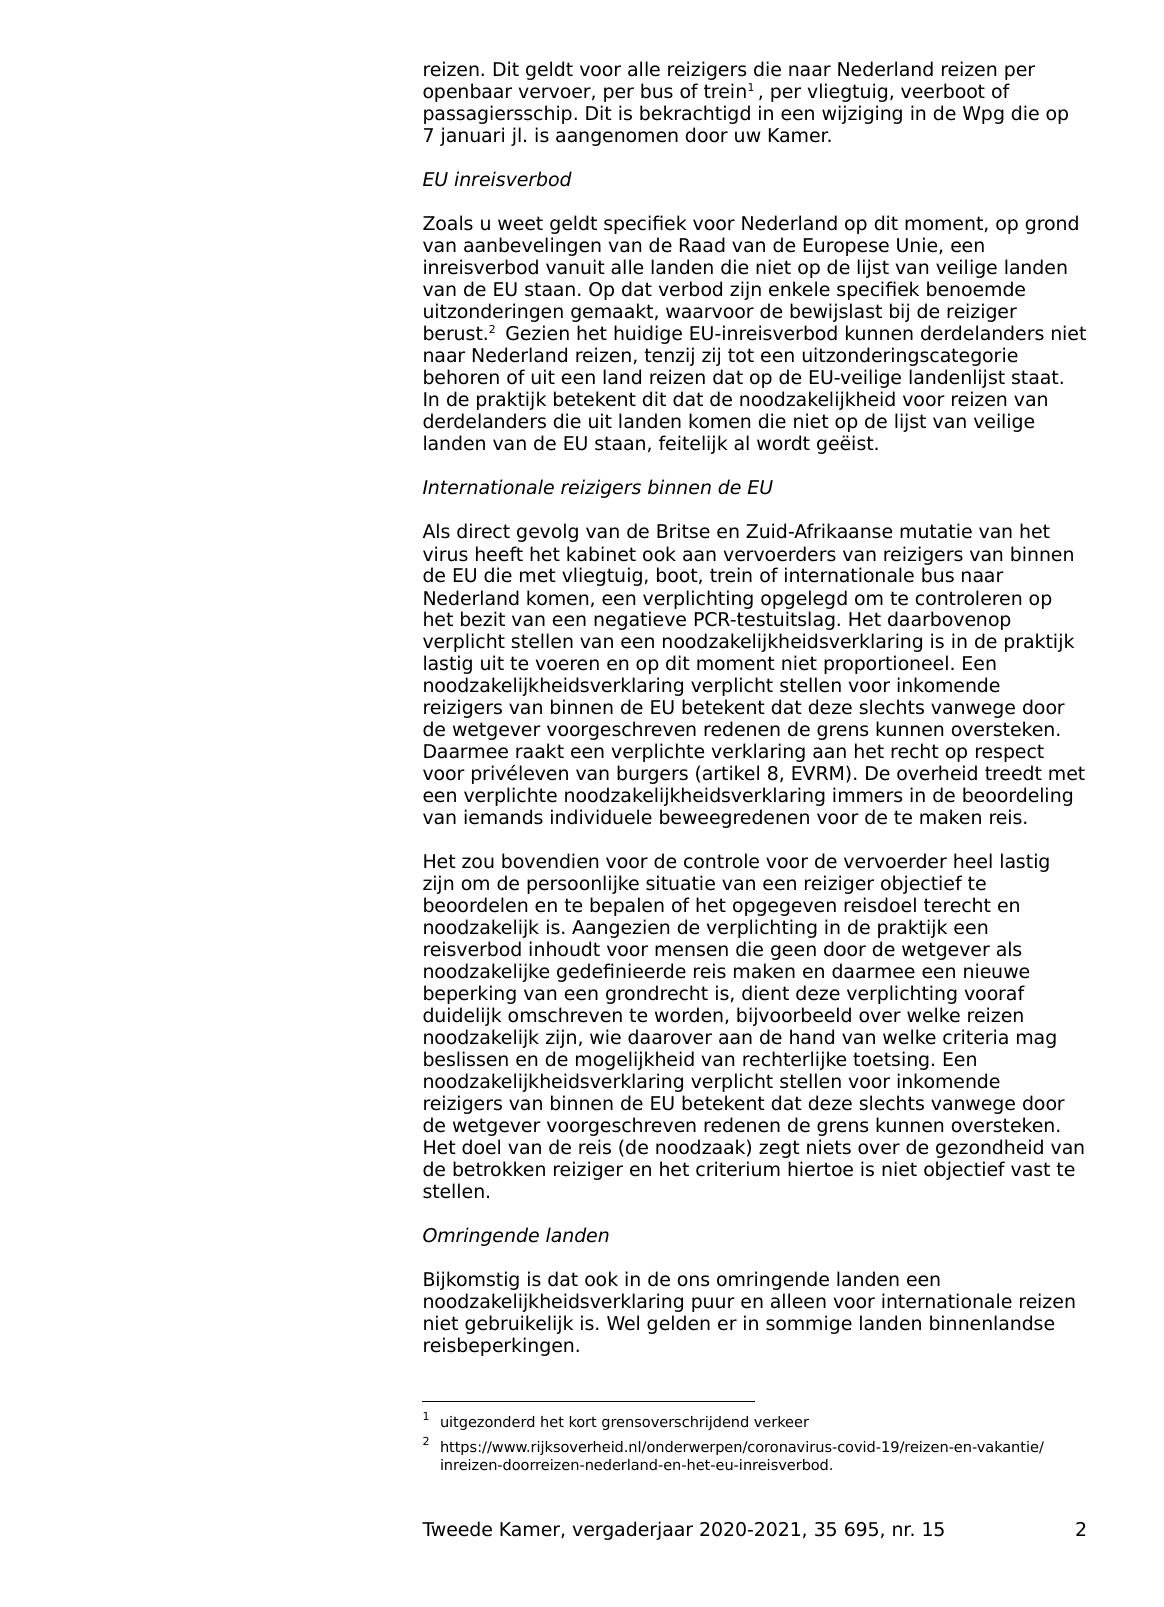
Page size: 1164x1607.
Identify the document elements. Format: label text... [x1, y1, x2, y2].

subtitle Omringende landen [422, 1225, 1087, 1247]
subtitle Internationale reizigers binnen de EU [422, 477, 1087, 499]
text Zoals u weet geldt specifiek voor Nederland op dit moment, op grond van aanbevelingen van de Raad van de Europese Unie, een inreisverbod vanuit alle landen die niet op de lijst van veilige landen van de EU staan. Op dat verbod zijn enkele specifiek benoemde uitzonderingen gemaakt, waarvoor de bewijslast bij de reiziger berust. Gezien het huidige EU-inreisverbod kunnen derdelanders niet naar Nederland reizen, tenzij zij tot een uitzonderingscategorie behoren of uit een land reizen dat op de EU-veilige landenlijst staat. In de praktijk betekent dit dat de noodzakelijkheid voor reizen van derdelanders die uit landen komen die niet op de lijst van veilige landen van de EU staan, feitelijk al wordt geëist. [422, 213, 1087, 455]
text reizen. Dit geldt voor alle reizigers die naar Nederland reizen per openbaar vervoer, per bus of trein, per vliegtuig, veerboot of passagiersschip. Dit is bekrachtigd in een wijziging in de Wpg die op 7 januari jl. is aangenomen door uw Kamer. [422, 59, 1087, 147]
subtitle EU inreisverbod [422, 169, 1087, 191]
text Het zou bovendien voor de controle voor de vervoerder heel lastig zijn om de persoonlijke situatie van een reiziger objectief te beoordelen en te bepalen of het opgegeven reisdoel terecht en noodzakelijk is. Aangezien de verplichting in de praktijk een reisverbod inhoudt voor mensen die geen door de wetgever als noodzakelijke gedefinieerde reis maken en daarmee een nieuwe beperking van een grondrecht is, dient deze verplichting vooraf duidelijk omschreven te worden, bijvoorbeeld over welke reizen noodzakelijk zijn, wie daarover aan de hand van welke criteria mag beslissen en de mogelijkheid van rechterlijke toetsing. Een noodzakelijkheidsverklaring verplicht stellen voor inkomende reizigers van binnen de EU betekent dat deze slechts vanwege door de wetgever voorgeschreven redenen de grens kunnen oversteken. Het doel van de reis (de noodzaak) zegt niets over de gezondheid van de betrokken reiziger en het criterium hiertoe is niet objectief vast te stellen. [422, 851, 1087, 1203]
text uitgezonderd het kort grensoverschrijdend verkeer [422, 1410, 1087, 1432]
text Als direct gevolg van de Britse en Zuid-Afrikaanse mutatie van het virus heeft het kabinet ook aan vervoerders van reizigers van binnen de EU die met vliegtuig, boot, trein of internationale bus naar Nederland komen, een verplichting opgelegd om te controleren op het bezit van een negatieve PCR-testuitslag. Het daarbovenop verplicht stellen van een noodzakelijkheidsverklaring is in de praktijk lastig uit te voeren en op dit moment niet proportioneel. Een noodzakelijkheidsverklaring verplicht stellen voor inkomende reizigers van binnen de EU betekent dat deze slechts vanwege door de wetgever voorgeschreven redenen de grens kunnen oversteken. Daarmee raakt een verplichte verklaring aan het recht op respect voor privéleven van burgers (artikel 8, EVRM). De overheid treedt met een verplichte noodzakelijkheidsverklaring immers in de beoordeling van iemands individuele beweegredenen voor de te maken reis. [422, 521, 1087, 829]
text https://www.rijksoverheid.nl/onderwerpen/coronavirus-covid-19/reizen-en-vakantie/inreizen-doorreizen-nederland-en-het-eu-inreisverbod. [422, 1435, 1087, 1474]
text Bijkomstig is dat ook in de ons omringende landen een noodzakelijkheidsverklaring puur en alleen voor internationale reizen niet gebruikelijk is. Wel gelden er in sommige landen binnenlandse reisbeperkingen. [422, 1269, 1087, 1357]
